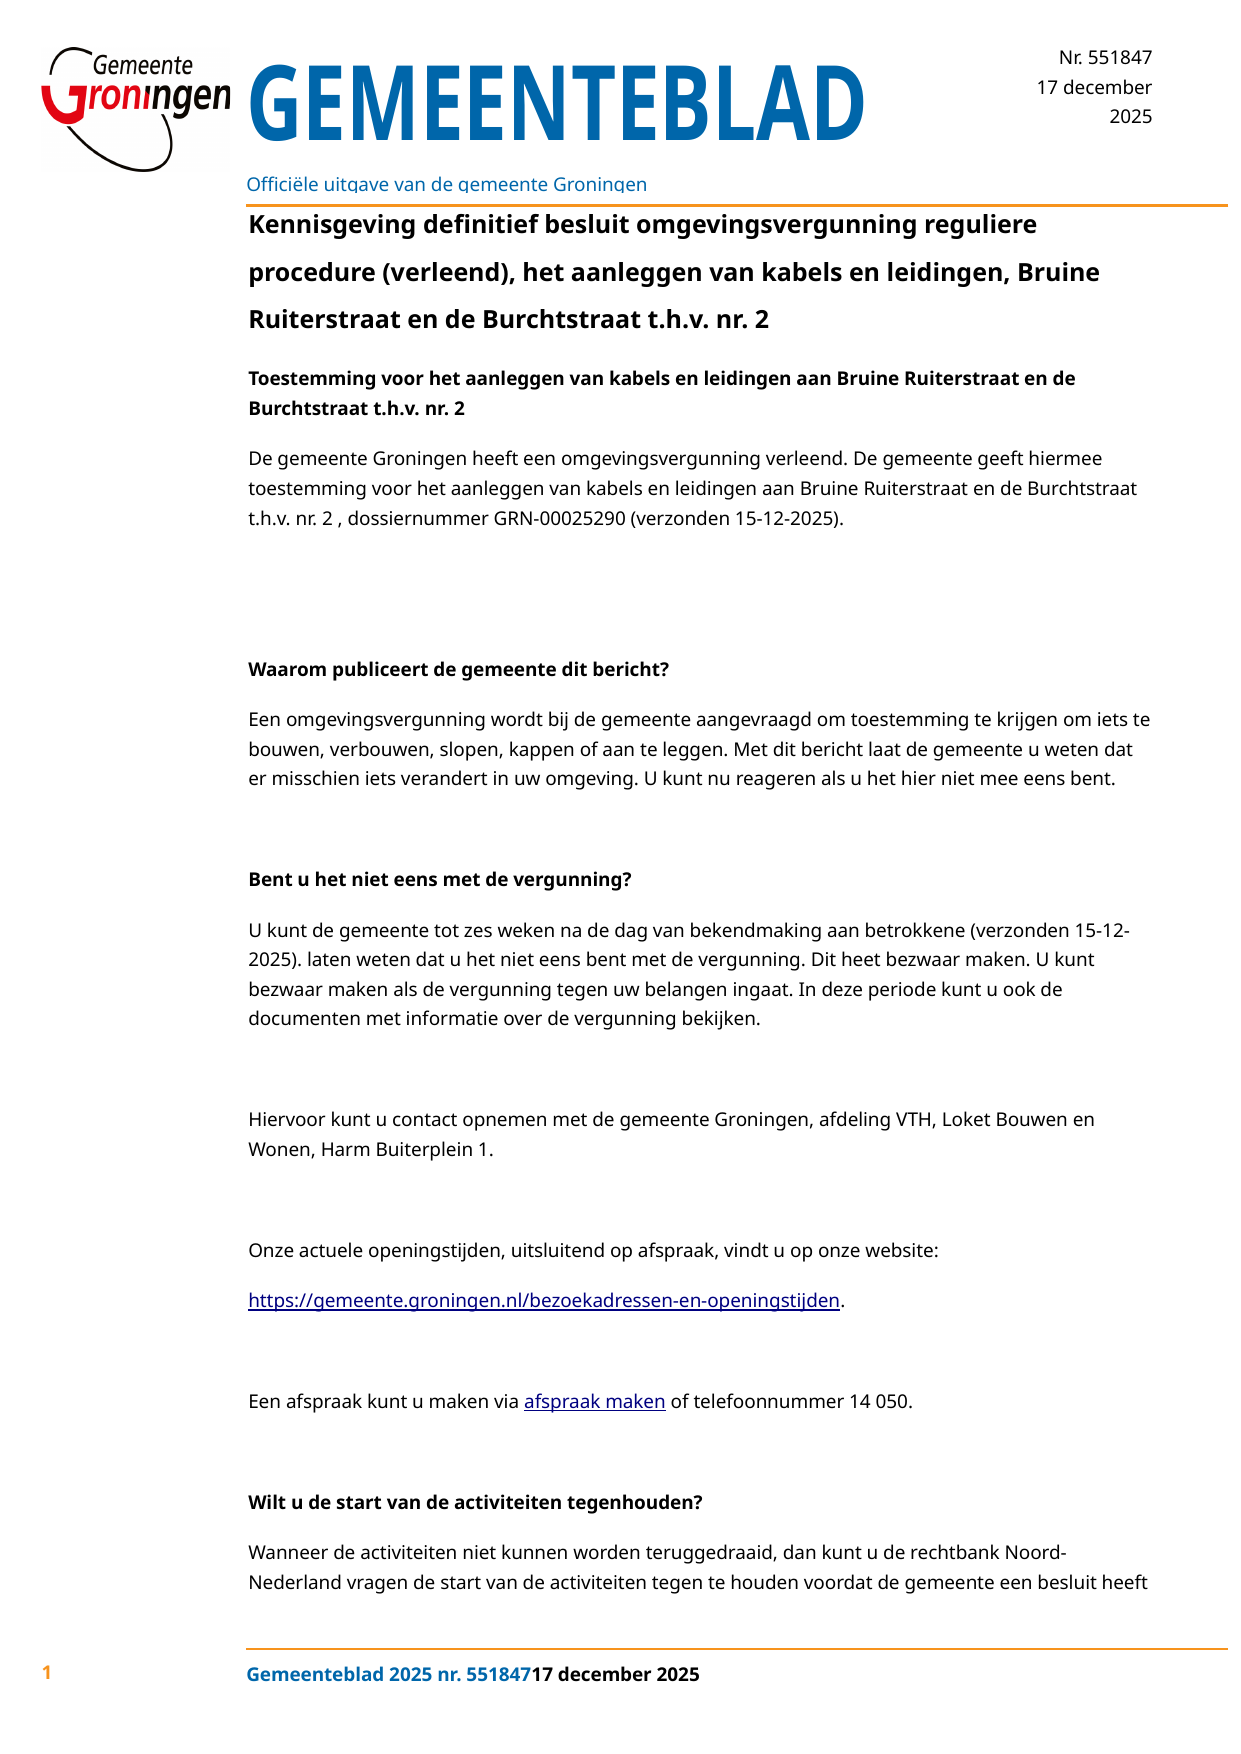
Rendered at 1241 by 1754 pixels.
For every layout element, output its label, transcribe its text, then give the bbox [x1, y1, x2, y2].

text Een afspraak kunt u maken via afspraak maken of telefoonnummer 14 050. [248, 1388, 1152, 1414]
text Een omgevingsvergunning wordt bij de gemeente aangevraagd om toestemming te krijgen om iets te bouwen, verbouwen, slopen, kappen of aan te leggen. Met dit bericht laat de gemeente u weten dat er misschien iets verandert in uw omgeving. U kunt nu reageren als u het hier niet mee eens bent. [248, 706, 1152, 791]
text Waarom publiceert de gemeente dit bericht? [248, 656, 1152, 682]
text Toestemming voor het aanleggen van kabels en leidingen aan Bruine Ruiterstraat en de Burchtstraat t.h.v. nr. 2 [248, 366, 1152, 421]
text Onze actuele openingstijden, uitsluitend op afspraak, vindt u op onze website: [248, 1237, 1152, 1262]
text Hiervoor kunt u contact opnemen met de gemeente Groningen, afdeling VTH, Loket Bouwen en Wonen, Harm Buiterplein 1. [248, 1106, 1152, 1162]
text Kennisgeving definitief besluit omgevingsvergunning reguliere procedure (verleend), het aanleggen van kabels en leidingen, Bruine Ruiterstraat en de Burchtstraat t.h.v. nr. 2 [248, 207, 1152, 336]
picture [41, 47, 231, 172]
text De gemeente Groningen heeft een omgevingsvergunning verleend. De gemeente geeft hiermee toestemming voor het aanleggen van kabels en leidingen aan Bruine Ruiterstraat en de Burchtstraat t.h.v. nr. 2 , dossiernummer GRN-00025290 (verzonden 15-12-2025). [248, 446, 1152, 530]
text Wilt u de start van de activiteiten tegenhouden? [248, 1489, 1152, 1514]
text Wanneer de activiteiten niet kunnen worden teruggedraaid, dan kunt u de rechtbank Noord-Nederland vragen de start van de activiteiten tegen te houden voordat de gemeente een besluit heeft [248, 1539, 1152, 1594]
text Bent u het niet eens met de vergunning? [248, 866, 1152, 892]
text U kunt de gemeente tot zes weken na de dag van bekendmaking aan betrokkene (verzonden 15-12-2025). laten weten dat u het niet eens bent met de vergunning. Dit heet bezwaar maken. U kunt bezwaar maken als de vergunning tegen uw belangen ingaat. In deze periode kunt u ook de documenten met informatie over de vergunning bekijken. [248, 917, 1152, 1031]
text https://gemeente.groningen.nl/bezoekadressen-en-openingstijden. [248, 1287, 1152, 1313]
